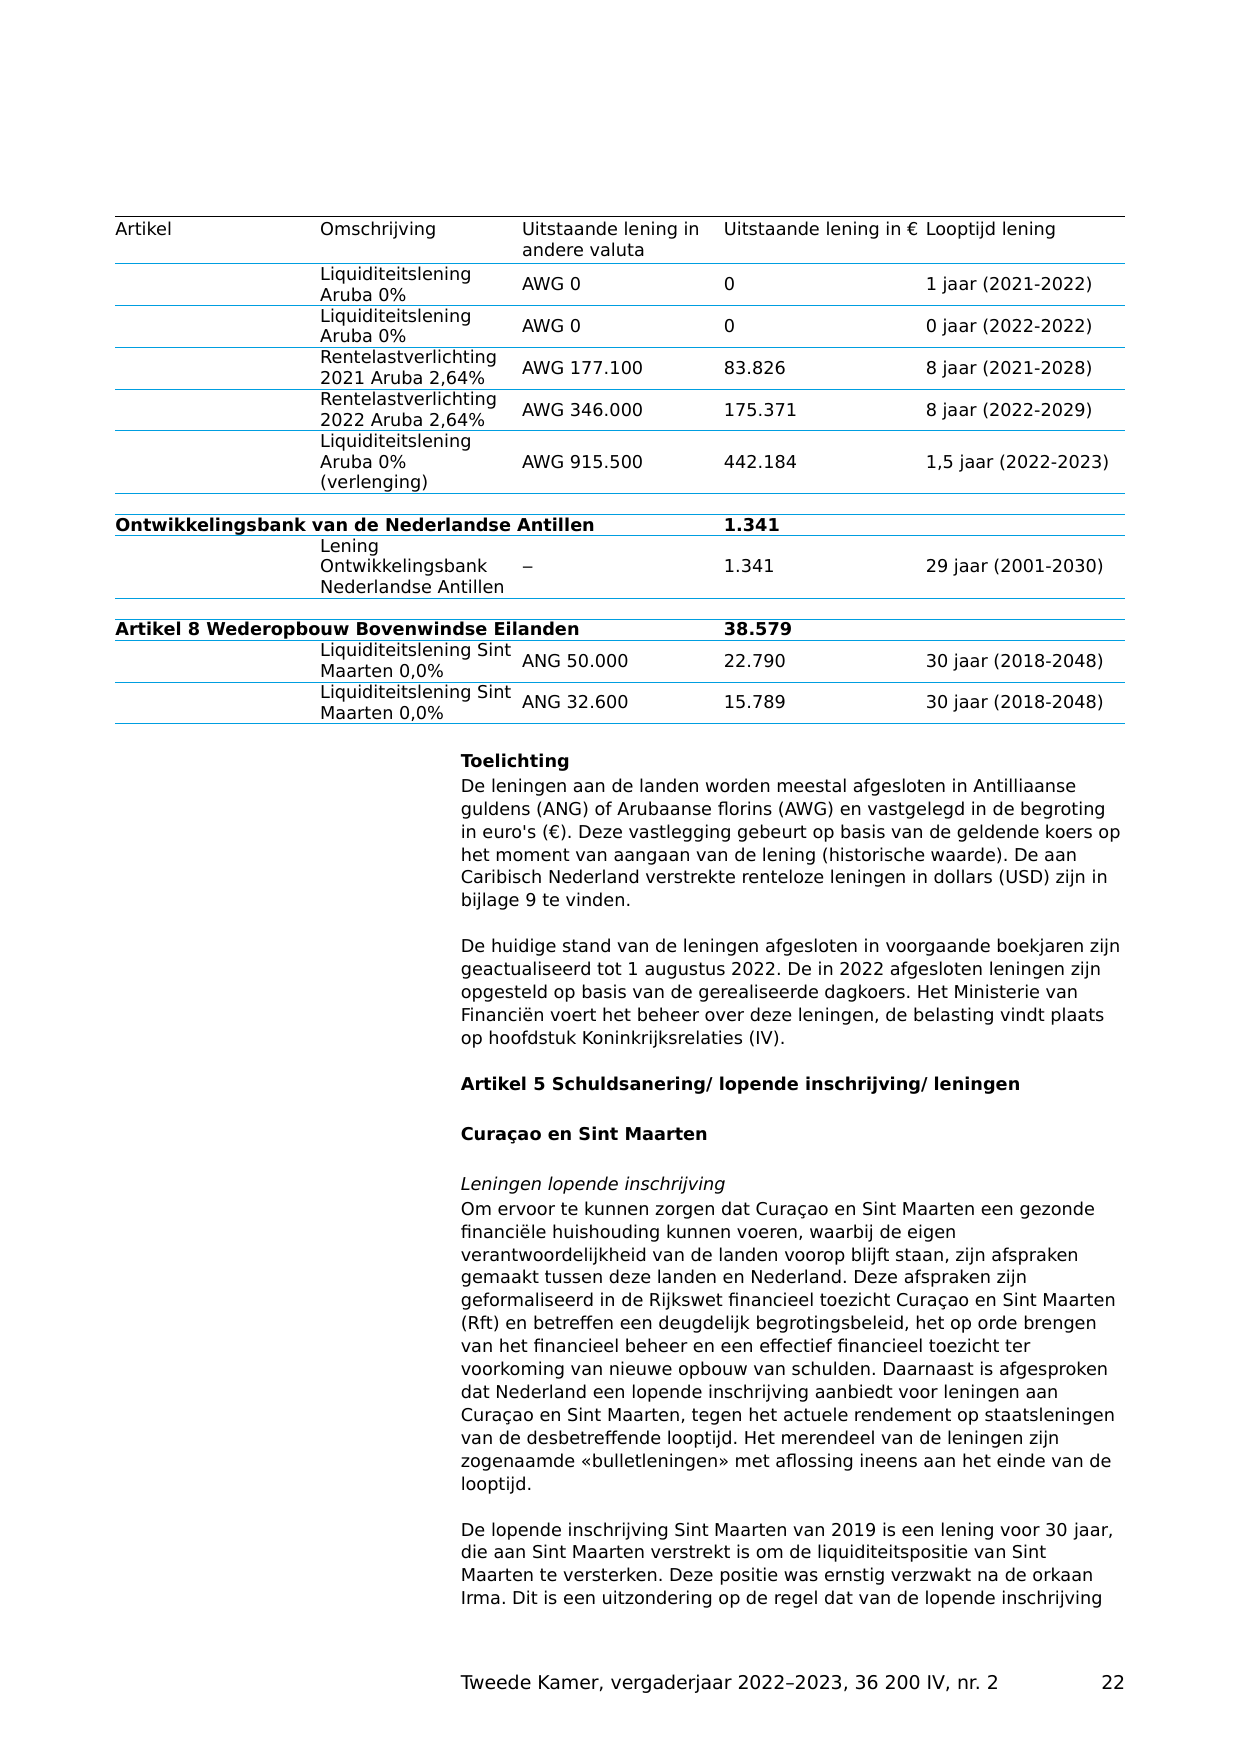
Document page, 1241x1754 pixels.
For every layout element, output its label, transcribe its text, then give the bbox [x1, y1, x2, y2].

text De leningen aan de landen worden meestal afgesloten in Antilliaanse guldens (ANG) of Arubaanse florins (AWG) en vastgelegd in de begroting in euro's (€). Deze vastlegging gebeurt op basis van de geldende koers op het moment van aangaan van de lening (historische waarde). De aan Caribisch Nederland verstrekte renteloze leningen in dollars (USD) zijn in bijlage 9 te vinden. [461, 774, 1125, 911]
text Leningen lopende inschrijving [461, 1172, 1125, 1195]
text Artikel 5 Schuldsanering/ lopende inschrijving/ leningen [461, 1072, 1125, 1095]
table_cell [115, 536, 317, 597]
table_cell [923, 620, 1125, 640]
table_header Tabel 8 Overzicht verstrekte leningen (bedragen x € 1.000) (stand per 1 augustus 2022) [115, 191, 1125, 216]
table_cell [721, 599, 923, 619]
table_cell [115, 683, 317, 723]
table_cell 8 jaar (2022-2029) [923, 390, 1125, 430]
table_cell Rentelastverlichting 2021 Aruba 2,64% [317, 348, 519, 389]
table_cell Omschrijving [317, 217, 519, 263]
table_cell 38.579 [721, 620, 923, 640]
table_cell [519, 494, 721, 514]
table_cell [519, 599, 721, 619]
table_cell 0 jaar (2022-2022) [923, 306, 1125, 347]
table_cell 83.826 [721, 348, 923, 389]
table_cell 1.341 [721, 515, 923, 535]
table_cell Liquiditeitslening Aruba 0% [317, 264, 519, 305]
table_cell [115, 390, 317, 430]
table_cell 175.371 [721, 390, 923, 430]
table_cell AWG 346.000 [519, 390, 721, 430]
table_cell Liquiditeitslening Aruba 0% [317, 306, 519, 347]
table_cell Liquiditeitslening Aruba 0% (verlenging) [317, 431, 519, 493]
table_cell Uitstaande lening in andere valuta [519, 217, 721, 263]
table_cell 8 jaar (2021-2028) [923, 348, 1125, 389]
table_cell 15.789 [721, 683, 923, 723]
table_cell Uitstaande lening in € [721, 217, 923, 263]
table_cell Artikel 8 Wederopbouw Bovenwindse Eilanden [115, 620, 721, 640]
table_cell [115, 431, 317, 493]
table_cell Lening Ontwikkelingsbank Nederlandse Antillen [317, 536, 519, 597]
table_cell 1.341 [721, 536, 923, 597]
table_cell [115, 494, 317, 514]
table_cell [115, 348, 317, 389]
table_cell 22.790 [721, 641, 923, 682]
table_cell [317, 494, 519, 514]
table_cell Rentelastverlichting 2022 Aruba 2,64% [317, 390, 519, 430]
text De huidige stand van de leningen afgesloten in voorgaande boekjaren zijn geactualiseerd tot 1 augustus 2022. De in 2022 afgesloten leningen zijn opgesteld op basis van de gerealiseerde dagkoers. Het Ministerie van Financiën voert het beheer over deze leningen, de belasting vindt plaats op hoofdstuk Koninkrijksrelaties (IV). [461, 934, 1125, 1049]
table_cell 0 [721, 264, 923, 305]
table_cell Looptijd lening [923, 217, 1125, 263]
table_cell 442.184 [721, 431, 923, 493]
table_cell 0 [721, 306, 923, 347]
text Toelichting [461, 749, 1125, 772]
table_cell [721, 494, 923, 514]
table_cell [115, 264, 317, 305]
table_cell 29 jaar (2001-2030) [923, 536, 1125, 597]
table_cell Ontwikkelingsbank van de Nederlandse Antillen [115, 515, 721, 535]
table_cell ANG 50.000 [519, 641, 721, 682]
table_cell ANG 32.600 [519, 683, 721, 723]
table_cell Liquiditeitslening Sint Maarten 0,0% [317, 641, 519, 682]
table_cell AWG 915.500 [519, 431, 721, 493]
table_cell [923, 515, 1125, 535]
table_cell Liquiditeitslening Sint Maarten 0,0% [317, 683, 519, 723]
table_cell 1 jaar (2021-2022) [923, 264, 1125, 305]
table_cell 30 jaar (2018-2048) [923, 641, 1125, 682]
text De lopende inschrijving Sint Maarten van 2019 is een lening voor 30 jaar, die aan Sint Maarten verstrekt is om de liquiditeitspositie van Sint Maarten te versterken. Deze positie was ernstig verzwakt na de orkaan Irma. Dit is een uitzondering op de regel dat van de lopende inschrijving [461, 1518, 1125, 1609]
table_cell 1,5 jaar (2022-2023) [923, 431, 1125, 493]
table_cell Artikel [115, 217, 317, 263]
table_cell [923, 599, 1125, 619]
table_cell [115, 599, 317, 619]
text Curaçao en Sint Maarten [461, 1122, 1125, 1145]
table_cell 30 jaar (2018-2048) [923, 683, 1125, 723]
table_cell [317, 599, 519, 619]
table_cell [115, 306, 317, 347]
table_cell [115, 641, 317, 682]
table_cell [923, 494, 1125, 514]
table_cell ‒ [519, 536, 721, 597]
table_cell AWG 0 [519, 264, 721, 305]
table_cell AWG 0 [519, 306, 721, 347]
table_cell AWG 177.100 [519, 348, 721, 389]
text Om ervoor te kunnen zorgen dat Curaçao en Sint Maarten een gezonde financiële huishouding kunnen voeren, waarbij de eigen verantwoordelijkheid van de landen voorop blijft staan, zijn afspraken gemaakt tussen deze landen en Nederland. Deze afspraken zijn geformaliseerd in de Rijkswet financieel toezicht Curaçao en Sint Maarten (Rft) en betreffen een deugdelijk begrotingsbeleid, het op orde brengen van het financieel beheer en een effectief financieel toezicht ter voorkoming van nieuwe opbouw van schulden. Daarnaast is afgesproken dat Nederland een lopende inschrijving aanbiedt voor leningen aan Curaçao en Sint Maarten, tegen het actuele rendement op staatsleningen van de desbetreffende looptijd. Het merendeel van de leningen zijn zogenaamde «bulletleningen» met aflossing ineens aan het einde van de looptijd. [461, 1197, 1125, 1495]
